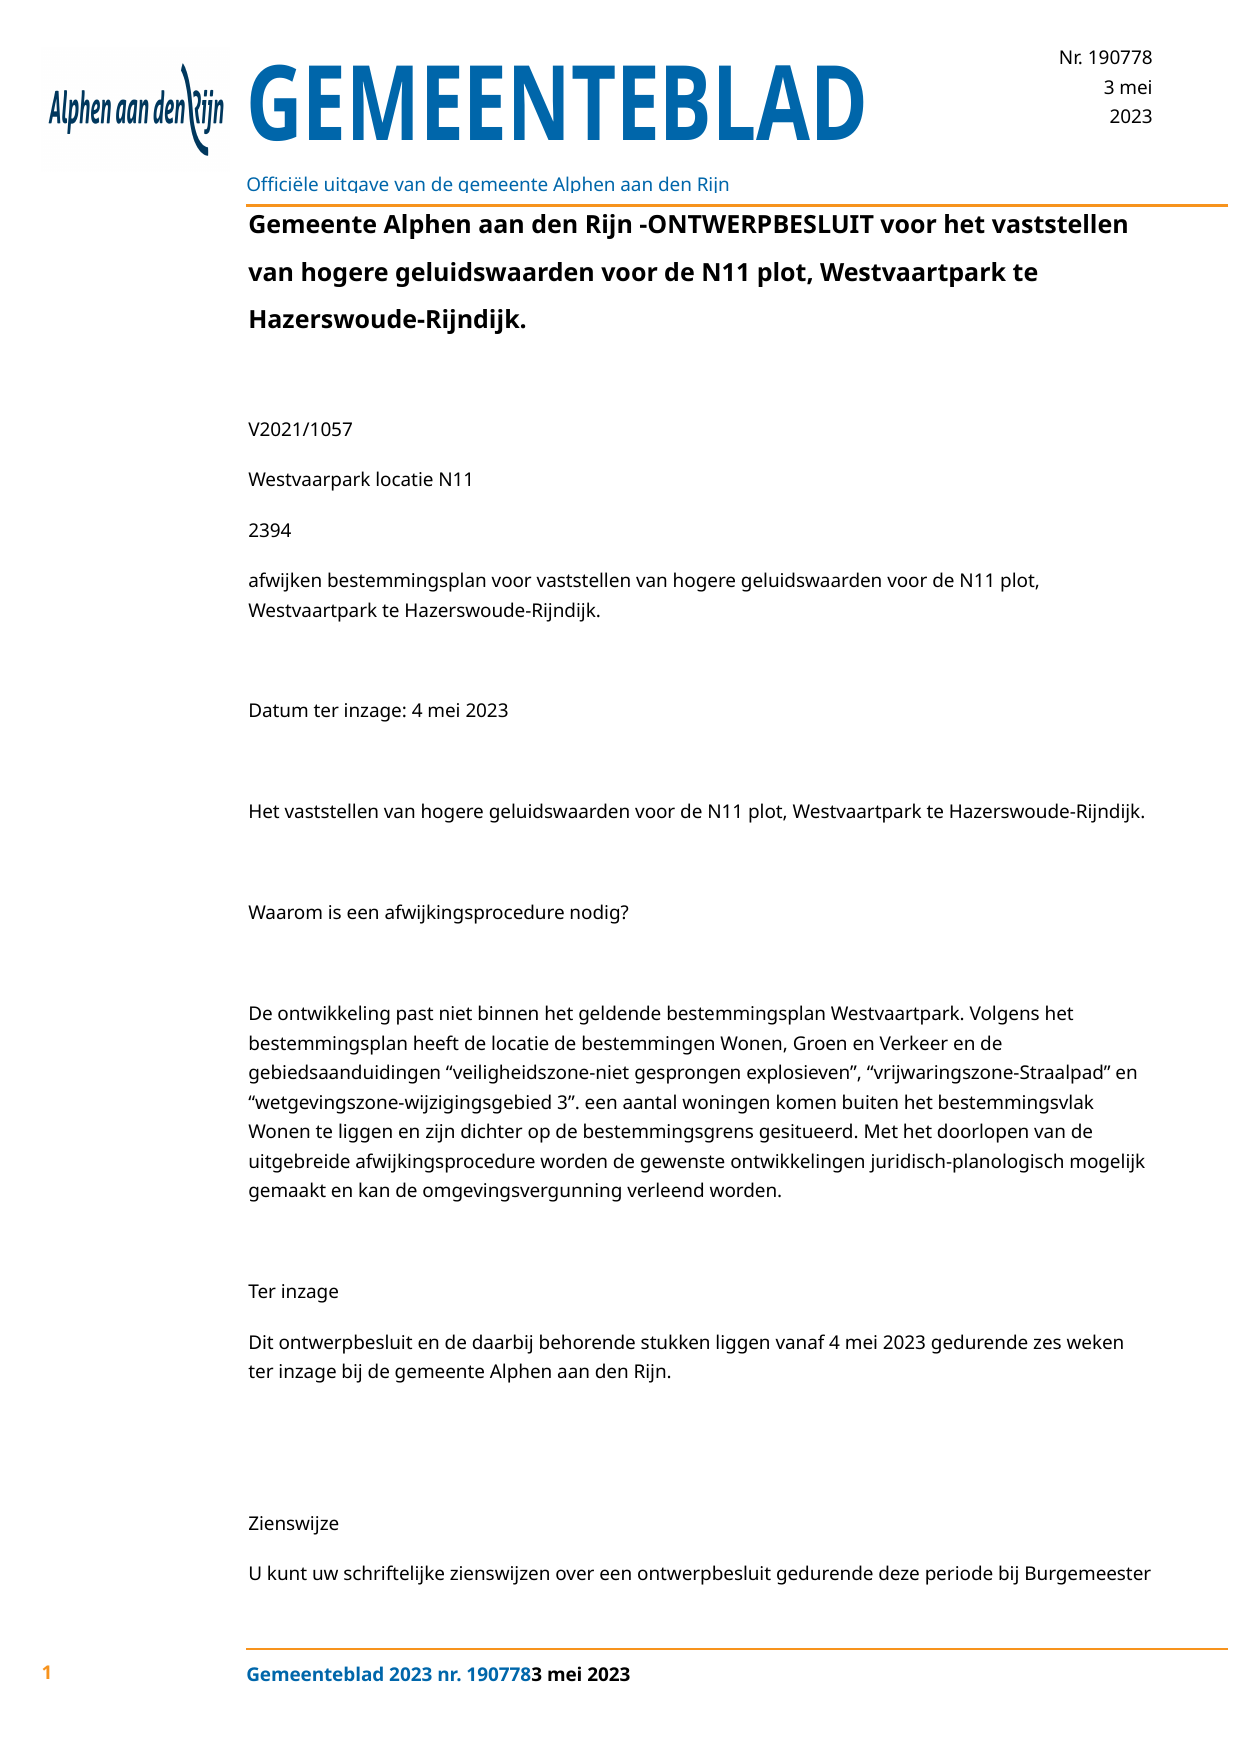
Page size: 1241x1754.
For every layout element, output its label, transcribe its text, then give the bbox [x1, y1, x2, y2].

text Gemeente Alphen aan den Rijn -ONTWERPBESLUIT voor het vaststellen van hogere geluidswaarden voor de N11 plot, Westvaartpark te Hazerswoude-Rijndijk. [248, 207, 1152, 336]
text Waarom is een afwijkingsprocedure nodig? [248, 899, 1152, 925]
text Ter inzage [248, 1278, 1152, 1304]
text Zienswijze [248, 1510, 1152, 1535]
text Datum ter inzage: 4 mei 2023 [248, 698, 1152, 723]
text V2021/1057 [248, 416, 1152, 442]
text U kunt uw schriftelijke zienswijzen over een ontwerpbesluit gedurende deze periode bij Burgemeester [248, 1560, 1152, 1586]
text Het vaststellen van hogere geluidswaarden voor de N11 plot, Westvaartpark te Hazerswoude-Rijndijk. [248, 798, 1152, 824]
text De ontwikkeling past niet binnen het geldende bestemmingsplan Westvaartpark. Volgens het bestemmingsplan heeft de locatie de bestemmingen Wonen, Groen en Verkeer en de gebiedsaanduidingen “veiligheidszone-niet gesprongen explosieven”, “vrijwaringszone-Straalpad” en “wetgevingszone-wijzigingsgebied 3”. een aantal woningen komen buiten het bestemmingsvlak Wonen te liggen en zijn dichter op de bestemmingsgrens gesitueerd. Met het doorlopen van de uitgebreide afwijkingsprocedure worden de gewenste ontwikkelingen juridisch-planologisch mogelijk gemaakt en kan de omgevingsvergunning verleend worden. [248, 1000, 1152, 1203]
text Westvaarpark locatie N11 [248, 466, 1152, 492]
text Dit ontwerpbesluit en de daarbij behorende stukken liggen vanaf 4 mei 2023 gedurende zes weken ter inzage bij de gemeente Alphen aan den Rijn. [248, 1329, 1152, 1384]
picture [41, 47, 231, 172]
text 2394 [248, 517, 1152, 542]
text afwijken bestemmingsplan voor vaststellen van hogere geluidswaarden voor de N11 plot, Westvaartpark te Hazerswoude-Rijndijk. [248, 567, 1152, 622]
